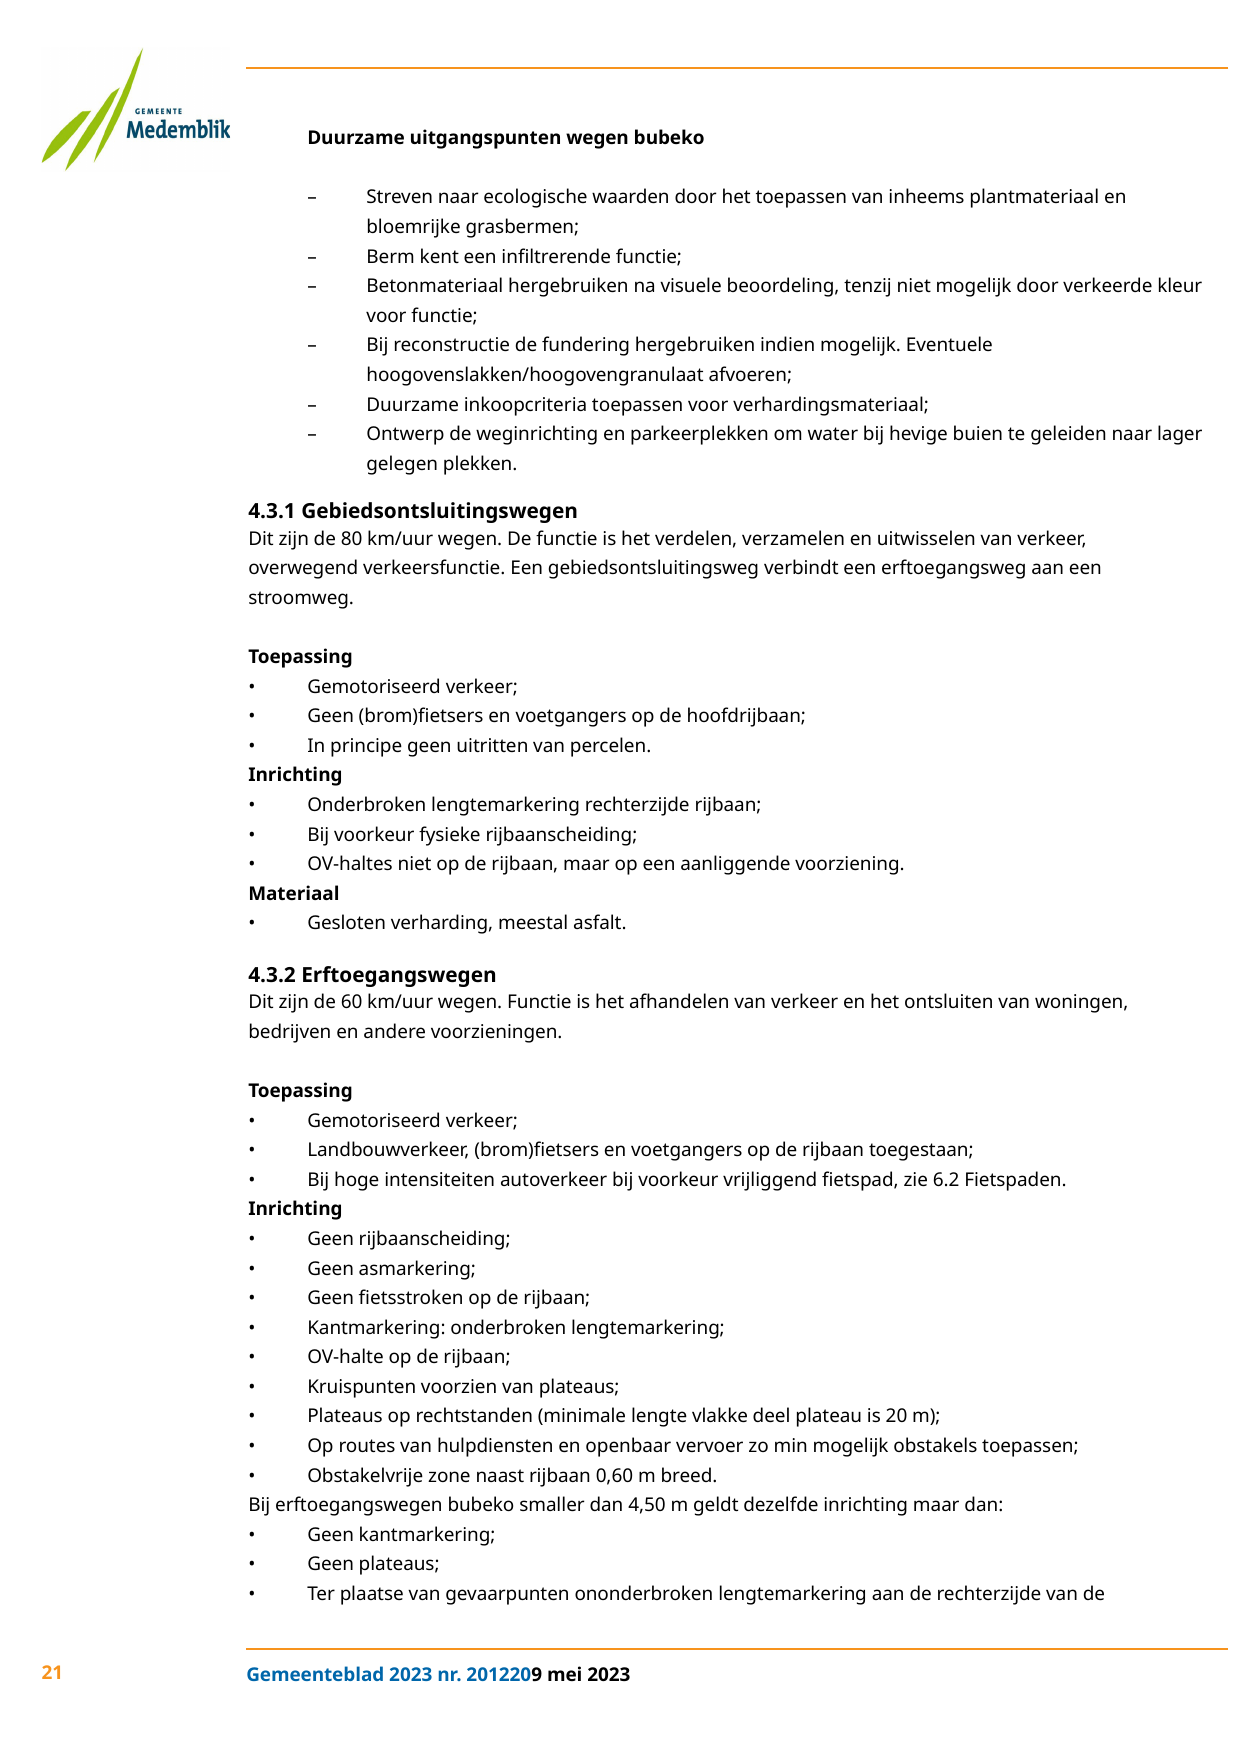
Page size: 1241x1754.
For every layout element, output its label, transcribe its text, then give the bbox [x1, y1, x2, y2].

text 4.3.2 Erftoegangswegen [248, 960, 1152, 988]
list Gesloten verharding, meestal asfalt. [248, 909, 1152, 935]
text Inrichting [248, 762, 1152, 787]
list Plateaus op rechtstanden (minimale lengte vlakke deel plateau is 20 m); [248, 1403, 1152, 1428]
list In principe geen uitritten van percelen. [248, 732, 1152, 758]
list Obstakelvrije zone naast rijbaan 0,60 m breed. [248, 1462, 1152, 1487]
list Geen rijbaanscheiding; [248, 1225, 1152, 1251]
list Gemotoriseerd verkeer; [248, 1107, 1152, 1132]
list Kantmarkering: onderbroken lengtemarkering; [248, 1314, 1152, 1339]
text Bij erftoegangswegen bubeko smaller dan 4,50 m geldt dezelfde inrichting maar dan: [248, 1491, 1152, 1517]
list OV-haltes niet op de rijbaan, maar op een aanliggende voorziening. [248, 850, 1152, 876]
picture [41, 47, 231, 172]
text Toepassing [248, 643, 1152, 669]
list Landbouwverkeer, (brom)fietsers en voetgangers op de rijbaan toegestaan; [248, 1136, 1152, 1162]
list Geen plateaus; [248, 1551, 1152, 1576]
text Toepassing [248, 1077, 1152, 1103]
table_header Duurzame uitgangspunten wegen bubeko Streven naar ecologische waarden door het toepassen van inheems plantmateriaal en bloemrijke grasbermen; Berm kent een infiltrerende functie; Betonmateriaal hergebruiken na visuele beoordeling, tenzij niet mogelijk door verkeerde kleur voor functie; Bij reconstructie de fundering hergebruiken indien mogelijk. Eventuele hoogovenslakken/hoogovengranulaat afvoeren; Duurzame inkoopcriteria toepassen voor verhardingsmateriaal; Ontwerp de weginrichting en parkeerplekken om water bij hevige buien te geleiden naar lager gelegen plekken. [307, 125, 1211, 476]
list Onderbroken lengtemarkering rechterzijde rijbaan; [248, 791, 1152, 817]
list Bij hoge intensiteiten autoverkeer bij voorkeur vrijliggend fietspad, zie 6.2 Fietspaden. [248, 1166, 1152, 1192]
text Dit zijn de 80 km/uur wegen. De functie is het verdelen, verzamelen en uitwisselen van verkeer, overwegend verkeersfunctie. Een gebiedsontsluitingsweg verbindt een erftoegangsweg aan een stroomweg. [248, 525, 1152, 610]
list Ter plaatse van gevaarpunten ononderbroken lengtemarkering aan de rechterzijde van de [248, 1580, 1152, 1606]
list Bij voorkeur fysieke rijbaanscheiding; [248, 821, 1152, 847]
list Geen (brom)fietsers en voetgangers op de hoofdrijbaan; [248, 702, 1152, 728]
list Kruispunten voorzien van plateaus; [248, 1373, 1152, 1399]
text Materiaal [248, 880, 1152, 906]
list Geen kantmarkering; [248, 1521, 1152, 1547]
list Geen asmarkering; [248, 1255, 1152, 1280]
list Geen fietsstroken op de rijbaan; [248, 1284, 1152, 1310]
list Op routes van hulpdiensten en openbaar vervoer zo min mogelijk obstakels toepassen; [248, 1432, 1152, 1458]
list Gemotoriseerd verkeer; [248, 673, 1152, 699]
text 4.3.1 Gebiedsontsluitingswegen [248, 497, 1152, 525]
text Inrichting [248, 1196, 1152, 1221]
text Dit zijn de 60 km/uur wegen. Functie is het afhandelen van verkeer en het ontsluiten van woningen, bedrijven en andere voorzieningen. [248, 988, 1152, 1044]
list OV-halte op de rijbaan; [248, 1343, 1152, 1369]
